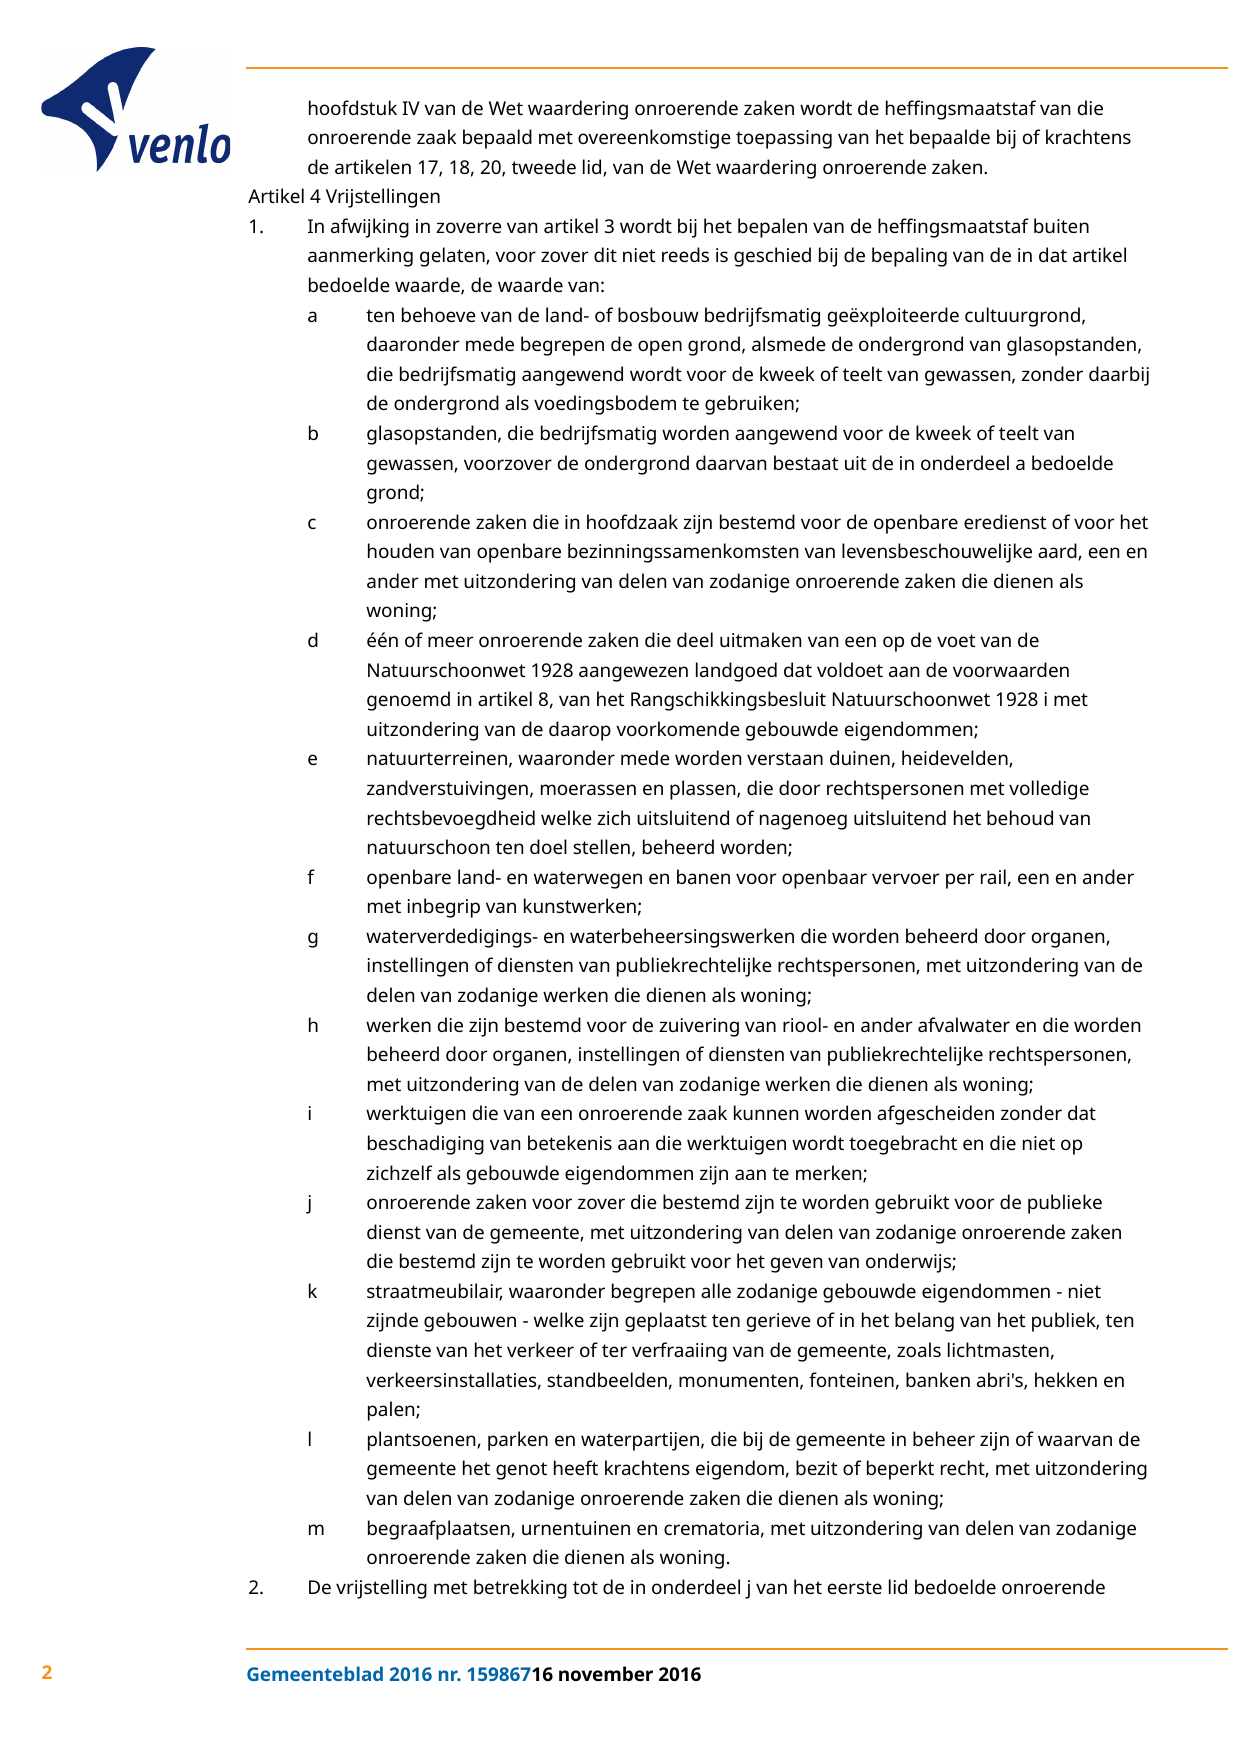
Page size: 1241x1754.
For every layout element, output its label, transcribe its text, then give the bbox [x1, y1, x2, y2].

list waterverdedigings- en waterbeheersingswerken die worden beheerd door organen, instellingen of diensten van publiekrechtelijke rechtspersonen, met uitzondering van de delen van zodanige werken die dienen als woning; [307, 923, 1152, 1008]
list De vrijstelling met betrekking tot de in onderdeel j van het eerste lid bedoelde onroerende [248, 1574, 1152, 1600]
list openbare land- en waterwegen en banen voor openbaar vervoer per rail, een en ander met inbegrip van kunstwerken; [307, 864, 1152, 919]
list hoofdstuk IV van de Wet waardering onroerende zaken wordt de heffingsmaatstaf van die onroerende zaak bepaald met overeenkomstige toepassing van het bepaalde bij of krachtens de artikelen 17, 18, 20, tweede lid, van de Wet waardering onroerende zaken. [248, 95, 1152, 180]
list In afwijking in zoverre van artikel 3 wordt bij het bepalen van de heffingsmaatstaf buiten aanmerking gelaten, voor zover dit niet reeds is geschied bij de bepaling van de in dat artikel bedoelde waarde, de waarde van: [248, 213, 1152, 298]
list onroerende zaken die in hoofdzaak zijn bestemd voor de openbare eredienst of voor het houden van openbare bezinningssamenkomsten van levensbeschouwelijke aard, een en ander met uitzondering van delen van zodanige onroerende zaken die dienen als woning; [307, 509, 1152, 623]
list ten behoeve van de land- of bosbouw bedrijfsmatig geëxploiteerde cultuurgrond, daaronder mede begrepen de open grond, alsmede de ondergrond van glasopstanden, die bedrijfsmatig aangewend wordt voor de kweek of teelt van gewassen, zonder daarbij de ondergrond als voedingsbodem te gebruiken; [307, 302, 1152, 416]
list glasopstanden, die bedrijfsmatig worden aangewend voor de kweek of teelt van gewassen, voorzover de ondergrond daarvan bestaat uit de in onderdeel a bedoelde grond; [307, 420, 1152, 505]
list werktuigen die van een onroerende zaak kunnen worden afgescheiden zonder dat beschadiging van betekenis aan die werktuigen wordt toegebracht en die niet op zichzelf als gebouwde eigendommen zijn aan te merken; [307, 1101, 1152, 1186]
list begraafplaatsen, urnentuinen en crematoria, met uitzondering van delen van zodanige onroerende zaken die dienen als woning. [307, 1515, 1152, 1570]
list onroerende zaken voor zover die bestemd zijn te worden gebruikt voor de publieke dienst van de gemeente, met uitzondering van delen van zodanige onroerende zaken die bestemd zijn te worden gebruikt voor het geven van onderwijs; [307, 1189, 1152, 1274]
list natuurterreinen, waaronder mede worden verstaan duinen, heidevelden, zandverstuivingen, moerassen en plassen, die door rechtspersonen met volledige rechtsbevoegdheid welke zich uitsluitend of nagenoeg uitsluitend het behoud van natuurschoon ten doel stellen, beheerd worden; [307, 746, 1152, 860]
list plantsoenen, parken en waterpartijen, die bij de gemeente in beheer zijn of waarvan de gemeente het genot heeft krachtens eigendom, bezit of beperkt recht, met uitzondering van delen van zodanige onroerende zaken die dienen als woning; [307, 1426, 1152, 1511]
picture [41, 47, 231, 172]
list één of meer onroerende zaken die deel uitmaken van een op de voet van de Natuurschoonwet 1928 aangewezen landgoed dat voldoet aan de voorwaarden genoemd in artikel 8, van het Rangschikkingsbesluit Natuurschoonwet 1928 i met uitzondering van de daarop voorkomende gebouwde eigendommen; [307, 627, 1152, 742]
text Artikel 4 Vrijstellingen [248, 183, 1152, 209]
list straatmeubilair, waaronder begrepen alle zodanige gebouwde eigendommen - niet zijnde gebouwen - welke zijn geplaatst ten gerieve of in het belang van het publiek, ten dienste van het verkeer of ter verfraaiing van de gemeente, zoals lichtmasten, verkeersinstallaties, standbeelden, monumenten, fonteinen, banken abri's, hekken en palen; [307, 1278, 1152, 1422]
list werken die zijn bestemd voor de zuivering van riool- en ander afvalwater en die worden beheerd door organen, instellingen of diensten van publiekrechtelijke rechtspersonen, met uitzondering van de delen van zodanige werken die dienen als woning; [307, 1012, 1152, 1097]
